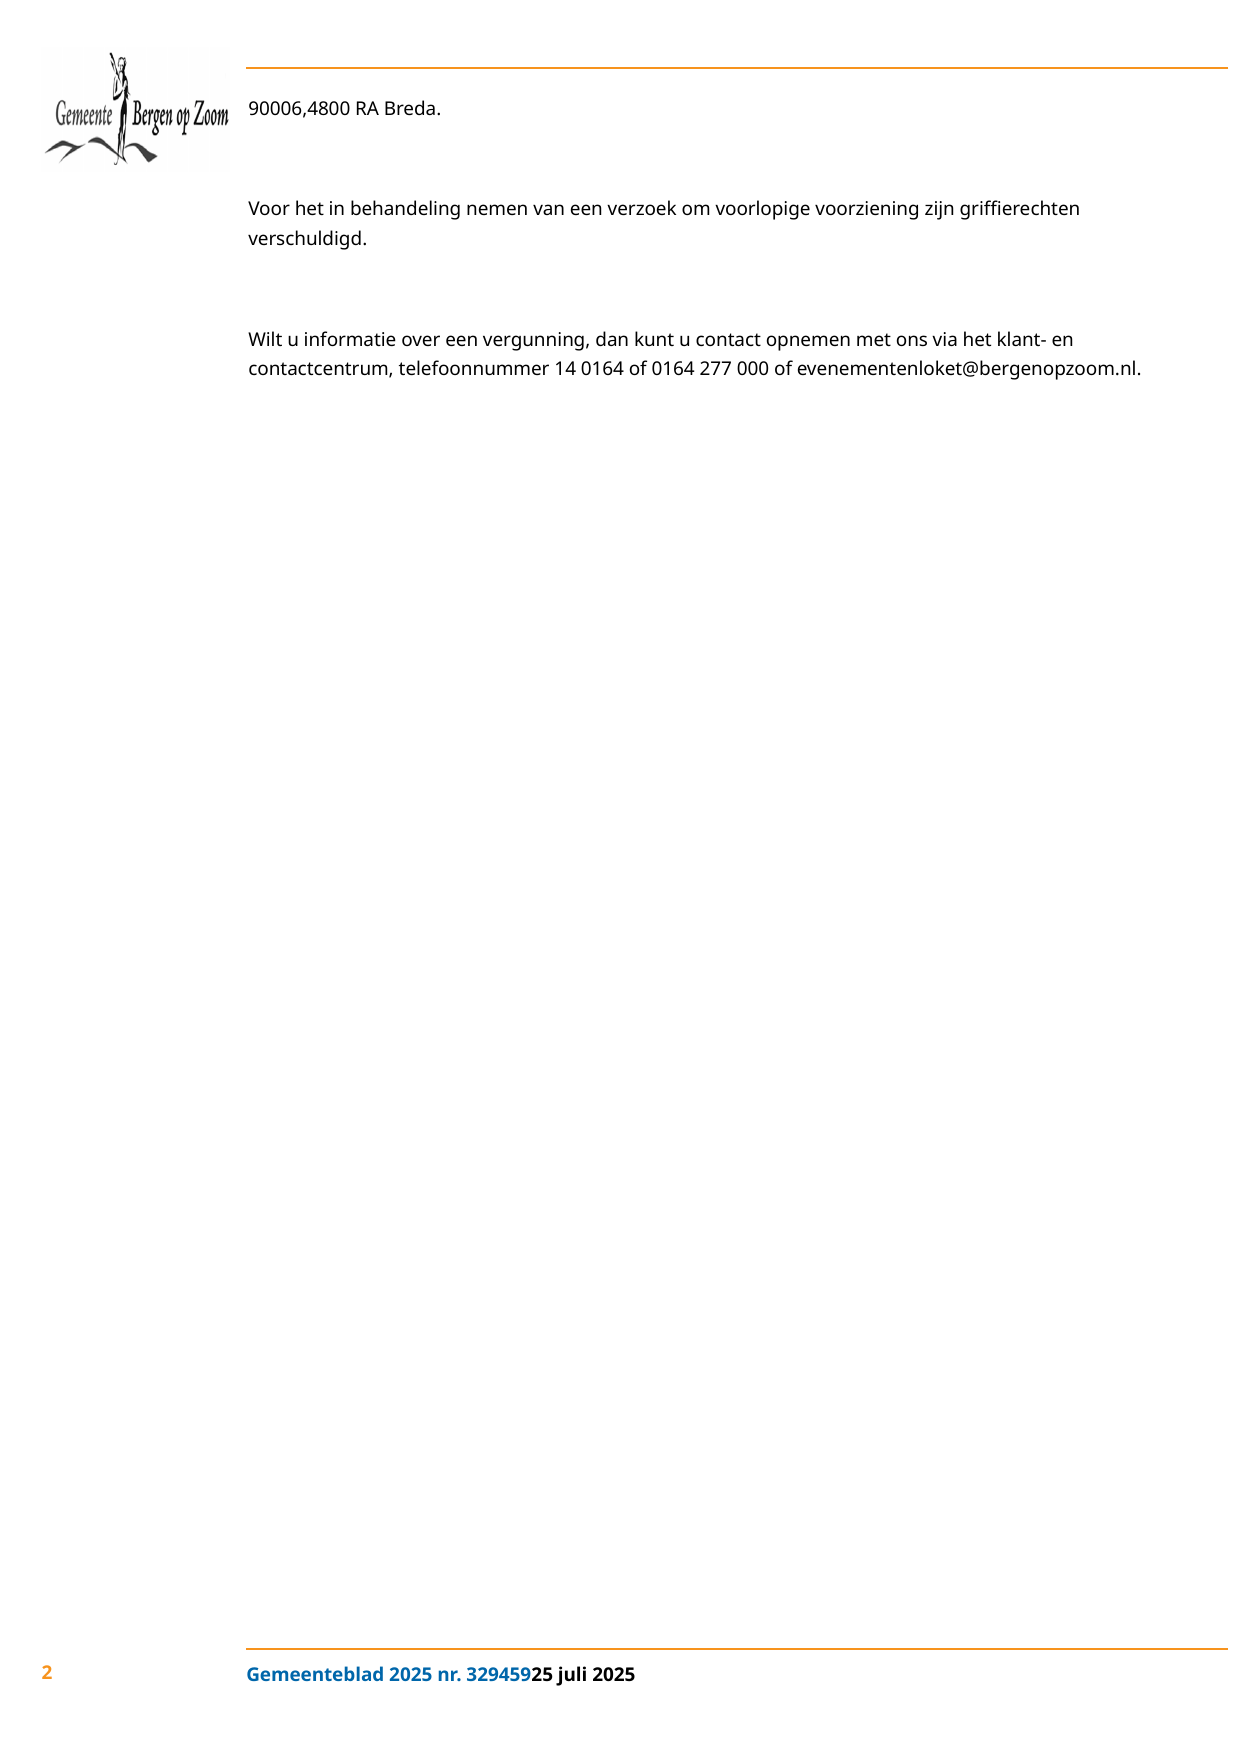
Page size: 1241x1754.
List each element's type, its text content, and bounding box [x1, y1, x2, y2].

text Wilt u informatie over een vergunning, dan kunt u contact opnemen met ons via het klant- en contactcentrum, telefoonnummer 14 0164 of 0164 277 000 of evenementenloket@bergenopzoom.nl. [248, 326, 1152, 381]
picture [41, 47, 231, 172]
text 90006,4800 RA Breda. [248, 95, 1152, 121]
text Voor het in behandeling nemen van een verzoek om voorlopige voorziening zijn griffierechten verschuldigd. [248, 196, 1152, 251]
